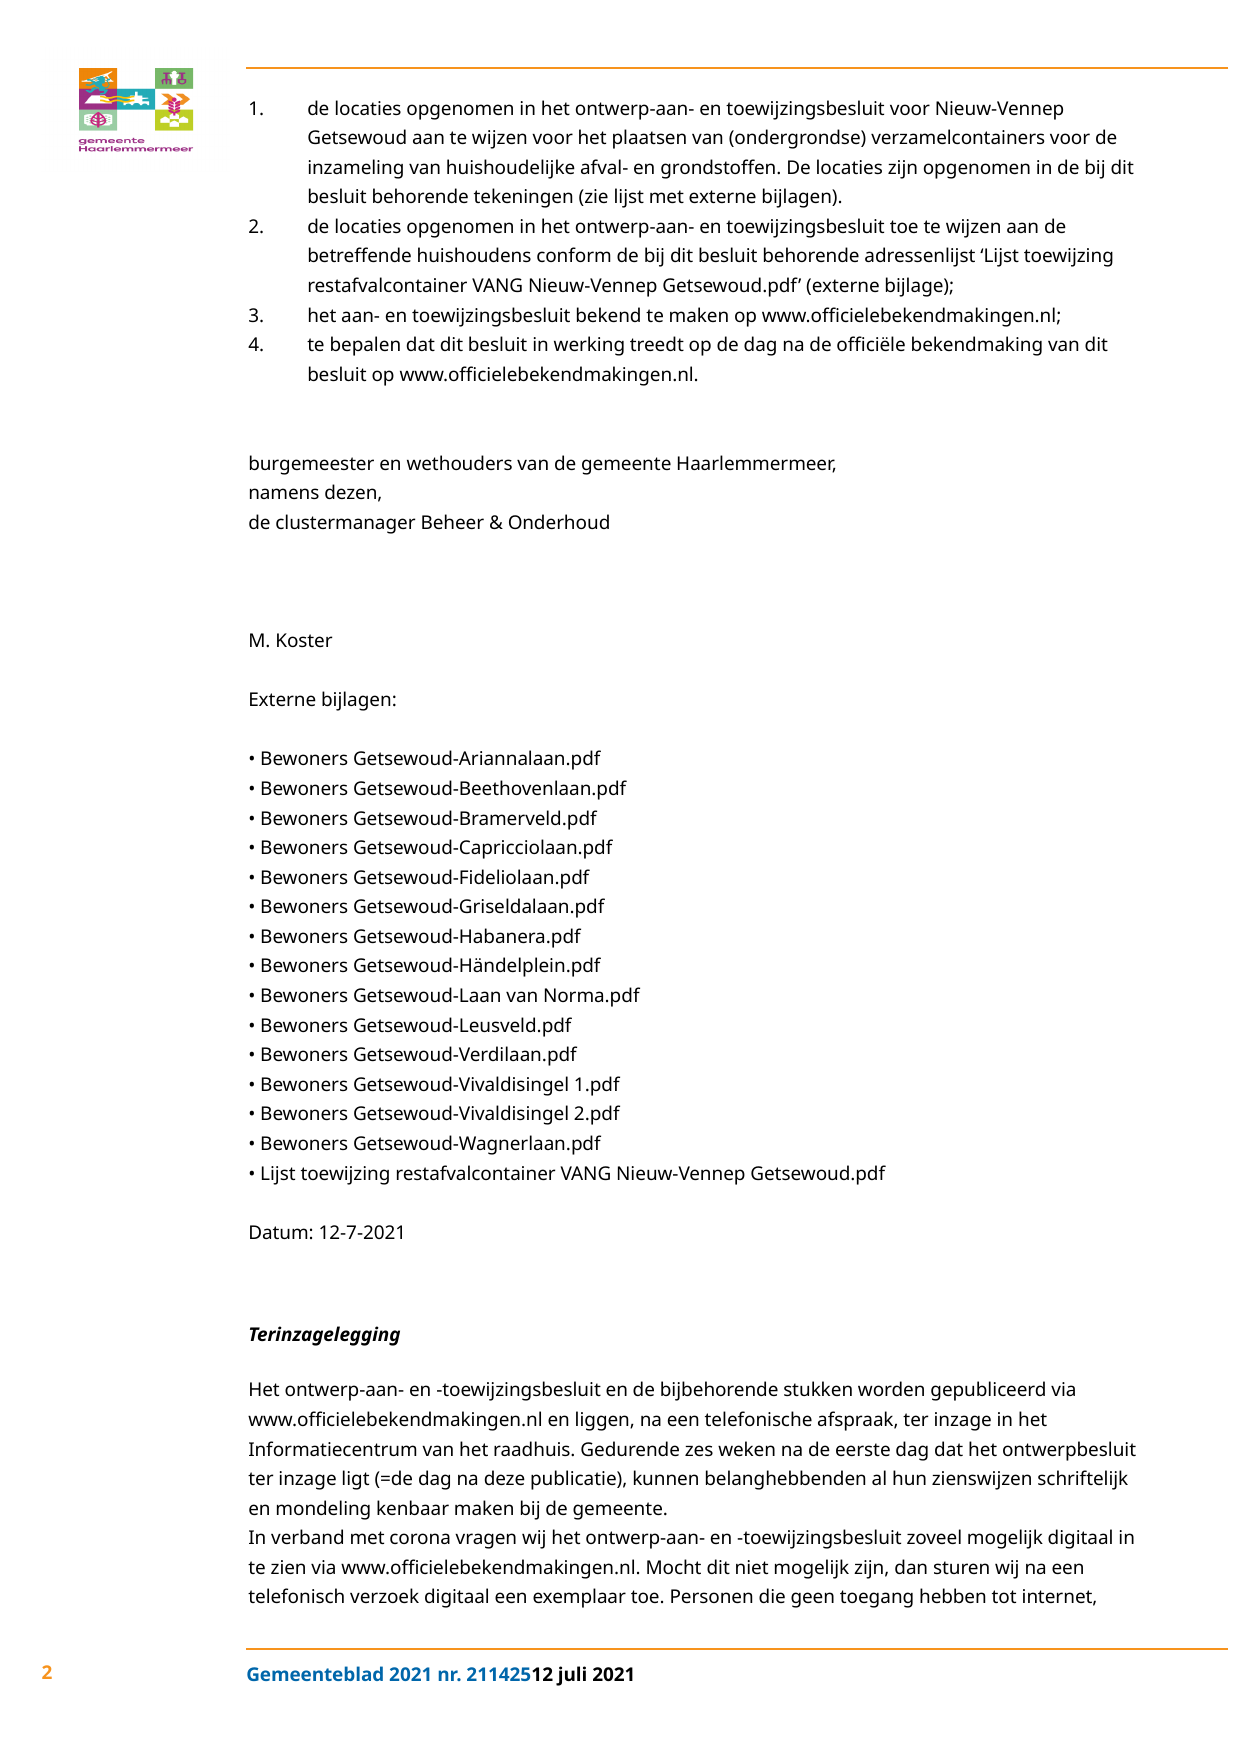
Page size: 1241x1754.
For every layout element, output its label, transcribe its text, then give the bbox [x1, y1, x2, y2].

text Externe bijlagen: [248, 686, 1152, 712]
text de clustermanager Beheer & Onderhoud [248, 509, 1152, 535]
text • Bewoners Getsewoud-Laan van Norma.pdf [248, 982, 1152, 1008]
text • Bewoners Getsewoud-Ariannalaan.pdf [248, 746, 1152, 771]
text M. Koster [248, 627, 1152, 653]
text namens dezen, [248, 479, 1152, 505]
text • Lijst toewijzing restafvalcontainer VANG Nieuw-Vennep Getsewoud.pdf [248, 1160, 1152, 1186]
text • Bewoners Getsewoud-Vivaldisingel 2.pdf [248, 1101, 1152, 1126]
text • Bewoners Getsewoud-Fideliolaan.pdf [248, 864, 1152, 890]
text • Bewoners Getsewoud-Vivaldisingel 1.pdf [248, 1071, 1152, 1097]
text • Bewoners Getsewoud-Capricciolaan.pdf [248, 834, 1152, 860]
text Het ontwerp-aan- en -toewijzingsbesluit en de bijbehorende stukken worden gepubliceerd via www.officielebekendmakingen.nl en liggen, na een telefonische afspraak, ter inzage in het Informatiecentrum van het raadhuis. Gedurende zes weken na de eerste dag dat het ontwerpbesluit ter inzage ligt (=de dag na deze publicatie), kunnen belanghebbenden al hun zienswijzen schriftelijk en mondeling kenbaar maken bij de gemeente. [248, 1377, 1152, 1521]
text • Bewoners Getsewoud-Griseldalaan.pdf [248, 893, 1152, 919]
text In verband met corona vragen wij het ontwerp-aan- en -toewijzingsbesluit zoveel mogelijk digitaal in te zien via www.officielebekendmakingen.nl. Mocht dit niet mogelijk zijn, dan sturen wij na een telefonisch verzoek digitaal een exemplaar toe. Personen die geen toegang hebben tot internet, [248, 1524, 1152, 1609]
text Terinzagelegging [248, 1321, 1152, 1347]
text • Bewoners Getsewoud-Habanera.pdf [248, 923, 1152, 949]
text • Bewoners Getsewoud-Bramerveld.pdf [248, 805, 1152, 831]
list te bepalen dat dit besluit in werking treedt op de dag na de officiële bekendmaking van dit besluit op www.officielebekendmakingen.nl. [248, 331, 1152, 387]
list het aan- en toewijzingsbesluit bekend te maken op www.officielebekendmakingen.nl; [248, 302, 1152, 328]
text • Bewoners Getsewoud-Händelplein.pdf [248, 953, 1152, 978]
text • Bewoners Getsewoud-Leusveld.pdf [248, 1012, 1152, 1038]
text • Bewoners Getsewoud-Beethovenlaan.pdf [248, 775, 1152, 801]
list de locaties opgenomen in het ontwerp-aan- en toewijzingsbesluit toe te wijzen aan de betreffende huishoudens conform de bij dit besluit behorende adressenlijst ‘Lijst toewijzing restafvalcontainer VANG Nieuw-Vennep Getsewoud.pdf’ (externe bijlage); [248, 213, 1152, 298]
text Datum: 12-7-2021 [248, 1219, 1152, 1245]
text • Bewoners Getsewoud-Verdilaan.pdf [248, 1041, 1152, 1067]
text burgemeester en wethouders van de gemeente Haarlemmermeer, [248, 450, 1152, 476]
picture [41, 47, 231, 172]
list de locaties opgenomen in het ontwerp-aan- en toewijzingsbesluit voor Nieuw-Vennep Getsewoud aan te wijzen voor het plaatsen van (ondergrondse) verzamelcontainers voor de inzameling van huishoudelijke afval- en grondstoffen. De locaties zijn opgenomen in de bij dit besluit behorende tekeningen (zie lijst met externe bijlagen). [248, 95, 1152, 209]
text • Bewoners Getsewoud-Wagnerlaan.pdf [248, 1130, 1152, 1156]
